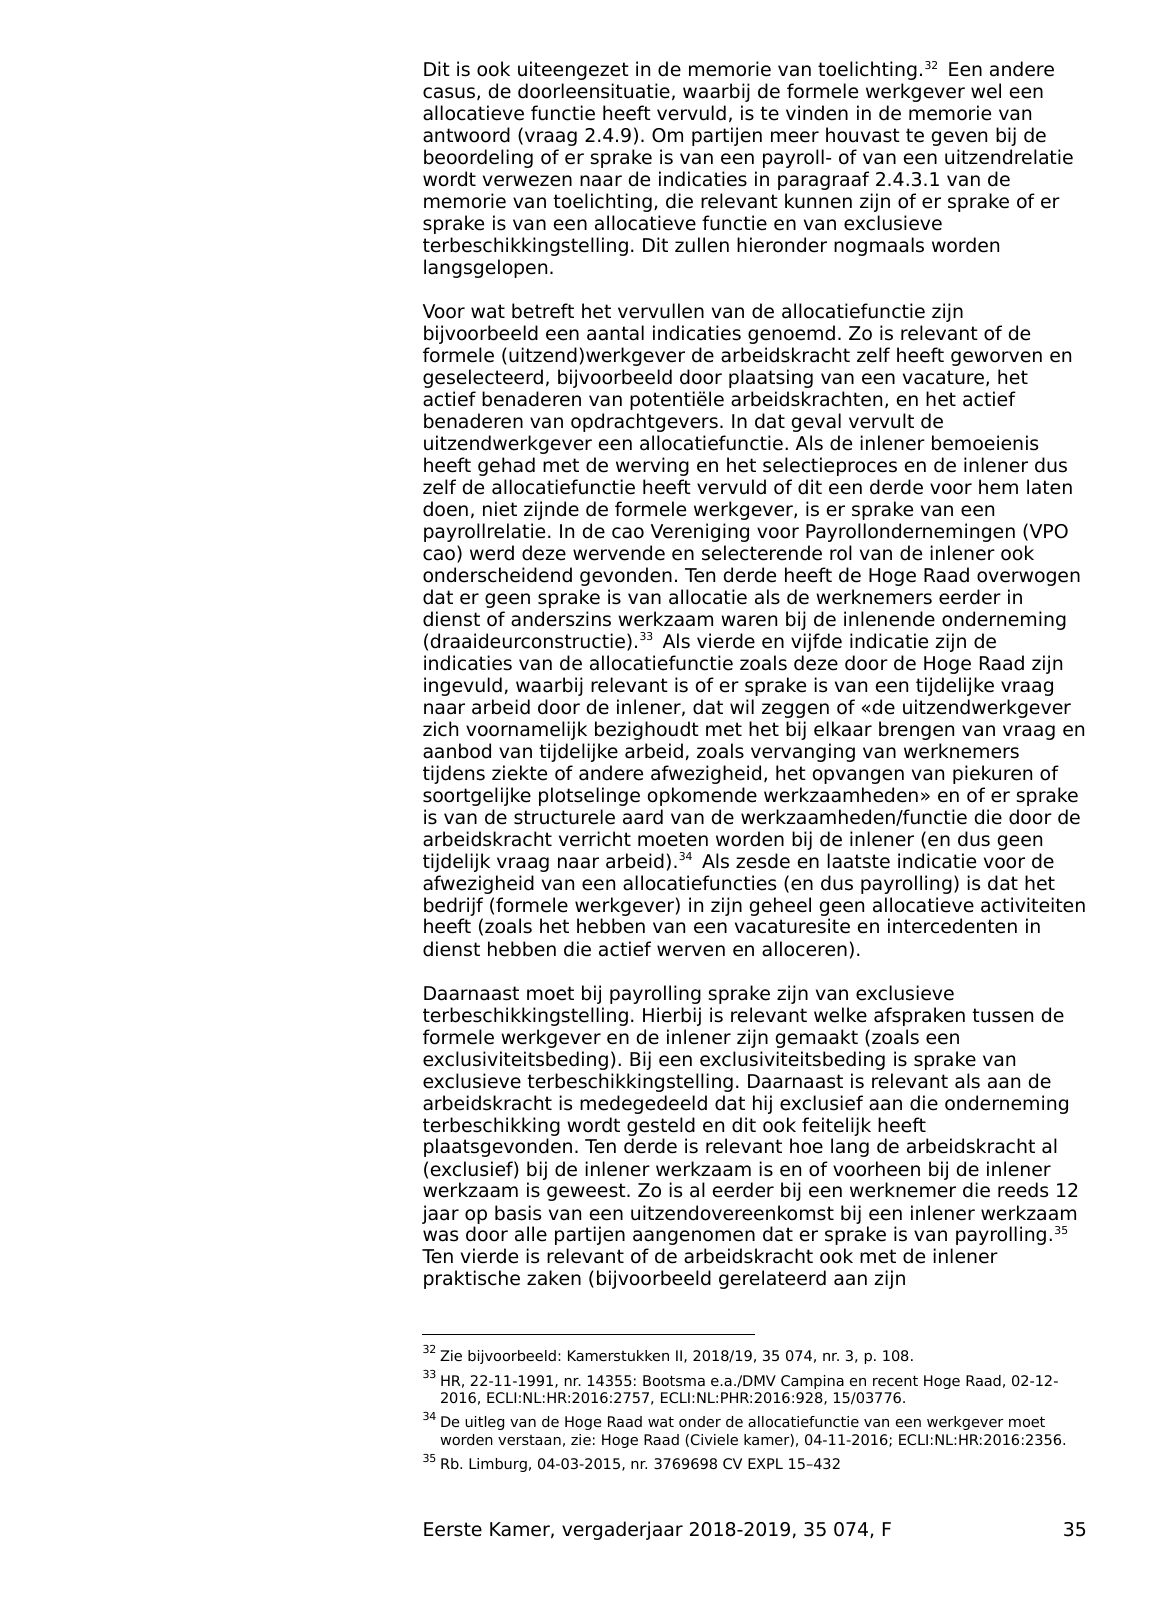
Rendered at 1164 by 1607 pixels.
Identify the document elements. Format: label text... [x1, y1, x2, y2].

text Zie bijvoorbeeld: Kamerstukken II, 2018/19, 35 074, nr. 3, p. 108. [422, 1343, 1087, 1366]
text Daarnaast moet bij payrolling sprake zijn van exclusieve terbeschikkingstelling. Hierbij is relevant welke afspraken tussen de formele werkgever en de inlener zijn gemaakt (zoals een exclusiviteitsbeding). Bij een exclusiviteitsbeding is sprake van exclusieve terbeschikkingstelling. Daarnaast is relevant als aan de arbeidskracht is medegedeeld dat hij exclusief aan die onderneming terbeschikking wordt gesteld en dit ook feitelijk heeft plaatsgevonden. Ten derde is relevant hoe lang de arbeidskracht al (exclusief) bij de inlener werkzaam is en of voorheen bij de inlener werkzaam is geweest. Zo is al eerder bij een werknemer die reeds 12 jaar op basis van een uitzendovereenkomst bij een inlener werkzaam was door alle partijen aangenomen dat er sprake is van payrolling. Ten vierde is relevant of de arbeidskracht ook met de inlener praktische zaken (bijvoorbeeld gerelateerd aan zijn [422, 983, 1087, 1290]
text De uitleg van de Hoge Raad wat onder de allocatiefunctie van een werkgever moet worden verstaan, zie: Hoge Raad (Civiele kamer), 04-11-2016; ECLI:NL:HR:2016:2356. [422, 1410, 1087, 1449]
text Rb. Limburg, 04-03-2015, nr. 3769698 CV EXPL 15–432 [422, 1452, 1087, 1474]
text HR, 22-11-1991, nr. 14355: Bootsma e.a./DMV Campina en recent Hoge Raad, 02-12-2016, ECLI:NL:HR:2016:2757, ECLI:NL:PHR:2016:928, 15/03776. [422, 1368, 1087, 1407]
text Voor wat betreft het vervullen van de allocatiefunctie zijn bijvoorbeeld een aantal indicaties genoemd. Zo is relevant of de formele (uitzend)werkgever de arbeidskracht zelf heeft geworven en geselecteerd, bijvoorbeeld door plaatsing van een vacature, het actief benaderen van potentiële arbeidskrachten, en het actief benaderen van opdrachtgevers. In dat geval vervult de uitzendwerkgever een allocatiefunctie. Als de inlener bemoeienis heeft gehad met de werving en het selectieproces en de inlener dus zelf de allocatiefunctie heeft vervuld of dit een derde voor hem laten doen, niet zijnde de formele werkgever, is er sprake van een payrollrelatie. In de cao Vereniging voor Payrollondernemingen (VPO cao) werd deze wervende en selecterende rol van de inlener ook onderscheidend gevonden. Ten derde heeft de Hoge Raad overwogen dat er geen sprake is van allocatie als de werknemers eerder in dienst of anderszins werkzaam waren bij de inlenende onderneming (draaideurconstructie). Als vierde en vijfde indicatie zijn de indicaties van de allocatiefunctie zoals deze door de Hoge Raad zijn ingevuld, waarbij relevant is of er sprake is van een tijdelijke vraag naar arbeid door de inlener, dat wil zeggen of «de uitzendwerkgever zich voornamelijk bezighoudt met het bij elkaar brengen van vraag en aanbod van tijdelijke arbeid, zoals vervanging van werknemers tijdens ziekte of andere afwezigheid, het opvangen van piekuren of soortgelijke plotselinge opkomende werkzaamheden» en of er sprake is van de structurele aard van de werkzaamheden/functie die door de arbeidskracht verricht moeten worden bij de inlener (en dus geen tijdelijk vraag naar arbeid). Als zesde en laatste indicatie voor de afwezigheid van een allocatiefuncties (en dus payrolling) is dat het bedrijf (formele werkgever) in zijn geheel geen allocatieve activiteiten heeft (zoals het hebben van een vacaturesite en intercedenten in dienst hebben die actief werven en alloceren). [422, 301, 1087, 960]
text Dit is ook uiteengezet in de memorie van toelichting. Een andere casus, de doorleensituatie, waarbij de formele werkgever wel een allocatieve functie heeft vervuld, is te vinden in de memorie van antwoord (vraag 2.4.9). Om partijen meer houvast te geven bij de beoordeling of er sprake is van een payroll- of van een uitzendrelatie wordt verwezen naar de indicaties in paragraaf 2.4.3.1 van de memorie van toelichting, die relevant kunnen zijn of er sprake of er sprake is van een allocatieve functie en van exclusieve terbeschikkingstelling. Dit zullen hieronder nogmaals worden langsgelopen. [422, 59, 1087, 279]
